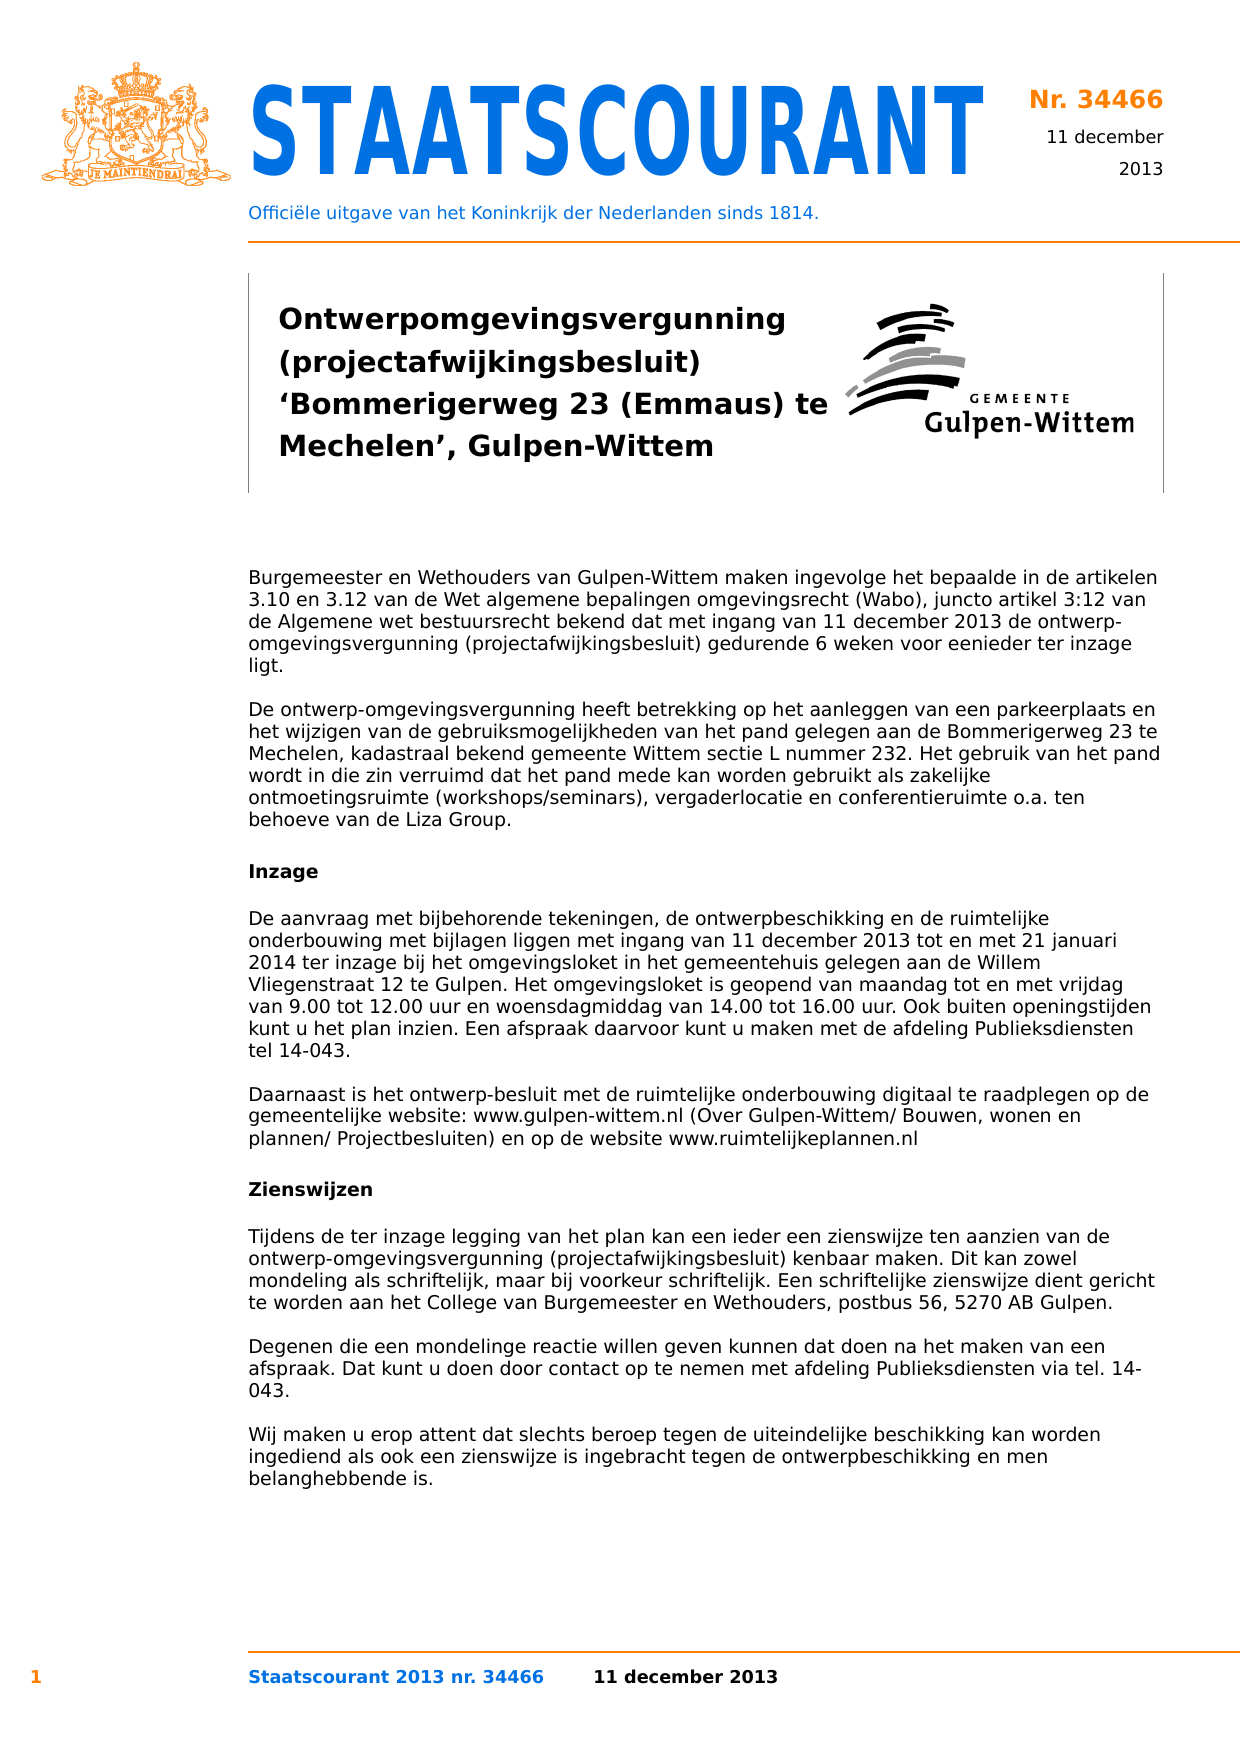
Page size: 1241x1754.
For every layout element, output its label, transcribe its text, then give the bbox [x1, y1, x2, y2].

table_header [25, 62, 248, 241]
text Wij maken u erop attent dat slechts beroep tegen de uiteindelijke beschikking kan worden ingediend als ook een zienswijze is ingebracht tegen de ontwerpbeschikking en men belanghebbende is. [248, 1424, 1163, 1490]
subtitle Inzage [248, 861, 1163, 883]
table_cell 11 december [998, 121, 1240, 153]
table_header STAATSCOURANT [248, 62, 998, 203]
subtitle Ontwerpomgevingsvergunning (projectafwijkingsbesluit) ‘Bommerigerweg 23 (Emmaus) te Mechelen’, Gulpen-Wittem [249, 273, 1163, 493]
table_cell 2013 [998, 153, 1240, 203]
text Tijdens de ter inzage legging van het plan kan een ieder een zienswijze ten aanzien van de ontwerp-omgevingsvergunning (projectafwijkingsbesluit) kenbaar maken. Dit kan zowel mondeling als schriftelijk, maar bij voorkeur schriftelijk. Een schriftelijke zienswijze dient gericht te worden aan het College van Burgemeester en Wethouders, postbus 56, 5270 AB Gulpen. [248, 1226, 1163, 1314]
text De aanvraag met bijbehorende tekeningen, de ontwerpbeschikking en de ruimtelijke onderbouwing met bijlagen liggen met ingang van 11 december 2013 tot en met 21 januari 2014 ter inzage bij het omgevingsloket in het gemeentehuis gelegen aan de Willem Vliegenstraat 12 te Gulpen. Het omgevingsloket is geopend van maandag tot en met vrijdag van 9.00 tot 12.00 uur en woensdagmiddag van 14.00 tot 16.00 uur. Ook buiten openingstijden kunt u het plan inzien. Een afspraak daarvoor kunt u maken met de afdeling Publieksdiensten tel 14-043. [248, 908, 1163, 1062]
subtitle Zienswijzen [248, 1179, 1163, 1201]
picture [41, 62, 231, 186]
table_cell Officiële uitgave van het Koninkrijk der Nederlanden sinds 1814. [248, 203, 1240, 241]
text De ontwerp-omgevingsvergunning heeft betrekking op het aanleggen van een parkeerplaats en het wijzigen van de gebruiksmogelijkheden van het pand gelegen aan de Bommerigerweg 23 te Mechelen, kadastraal bekend gemeente Wittem sectie L nummer 232. Het gebruik van het pand wordt in die zin verruimd dat het pand mede kan worden gebruikt als zakelijke ontmoetingsruimte (workshops/seminars), vergaderlocatie en conferentieruimte o.a. ten behoeve van de Liza Group. [248, 699, 1163, 831]
text Degenen die een mondelinge reactie willen geven kunnen dat doen na het maken van een afspraak. Dat kunt u doen door contact op te nemen met afdeling Publieksdiensten via tel. 14-043. [248, 1336, 1163, 1402]
text Daarnaast is het ontwerp-besluit met de ruimtelijke onderbouwing digitaal te raadplegen op de gemeentelijke website: www.gulpen-wittem.nl (Over Gulpen-Wittem/ Bouwen, wonen en plannen/ Projectbesluiten) en op de website www.ruimtelijkeplannen.nl [248, 1083, 1163, 1149]
picture [844, 302, 1134, 439]
text Burgemeester en Wethouders van Gulpen-Wittem maken ingevolge het bepaalde in de artikelen 3.10 en 3.12 van de Wet algemene bepalingen omgevingsrecht (Wabo), juncto artikel 3:12 van de Algemene wet bestuursrecht bekend dat met ingang van 11 december 2013 de ontwerp-omgevingsvergunning (projectafwijkingsbesluit) gedurende 6 weken voor eenieder ter inzage ligt. [248, 567, 1163, 677]
table_header Nr. 34466 [998, 62, 1240, 121]
